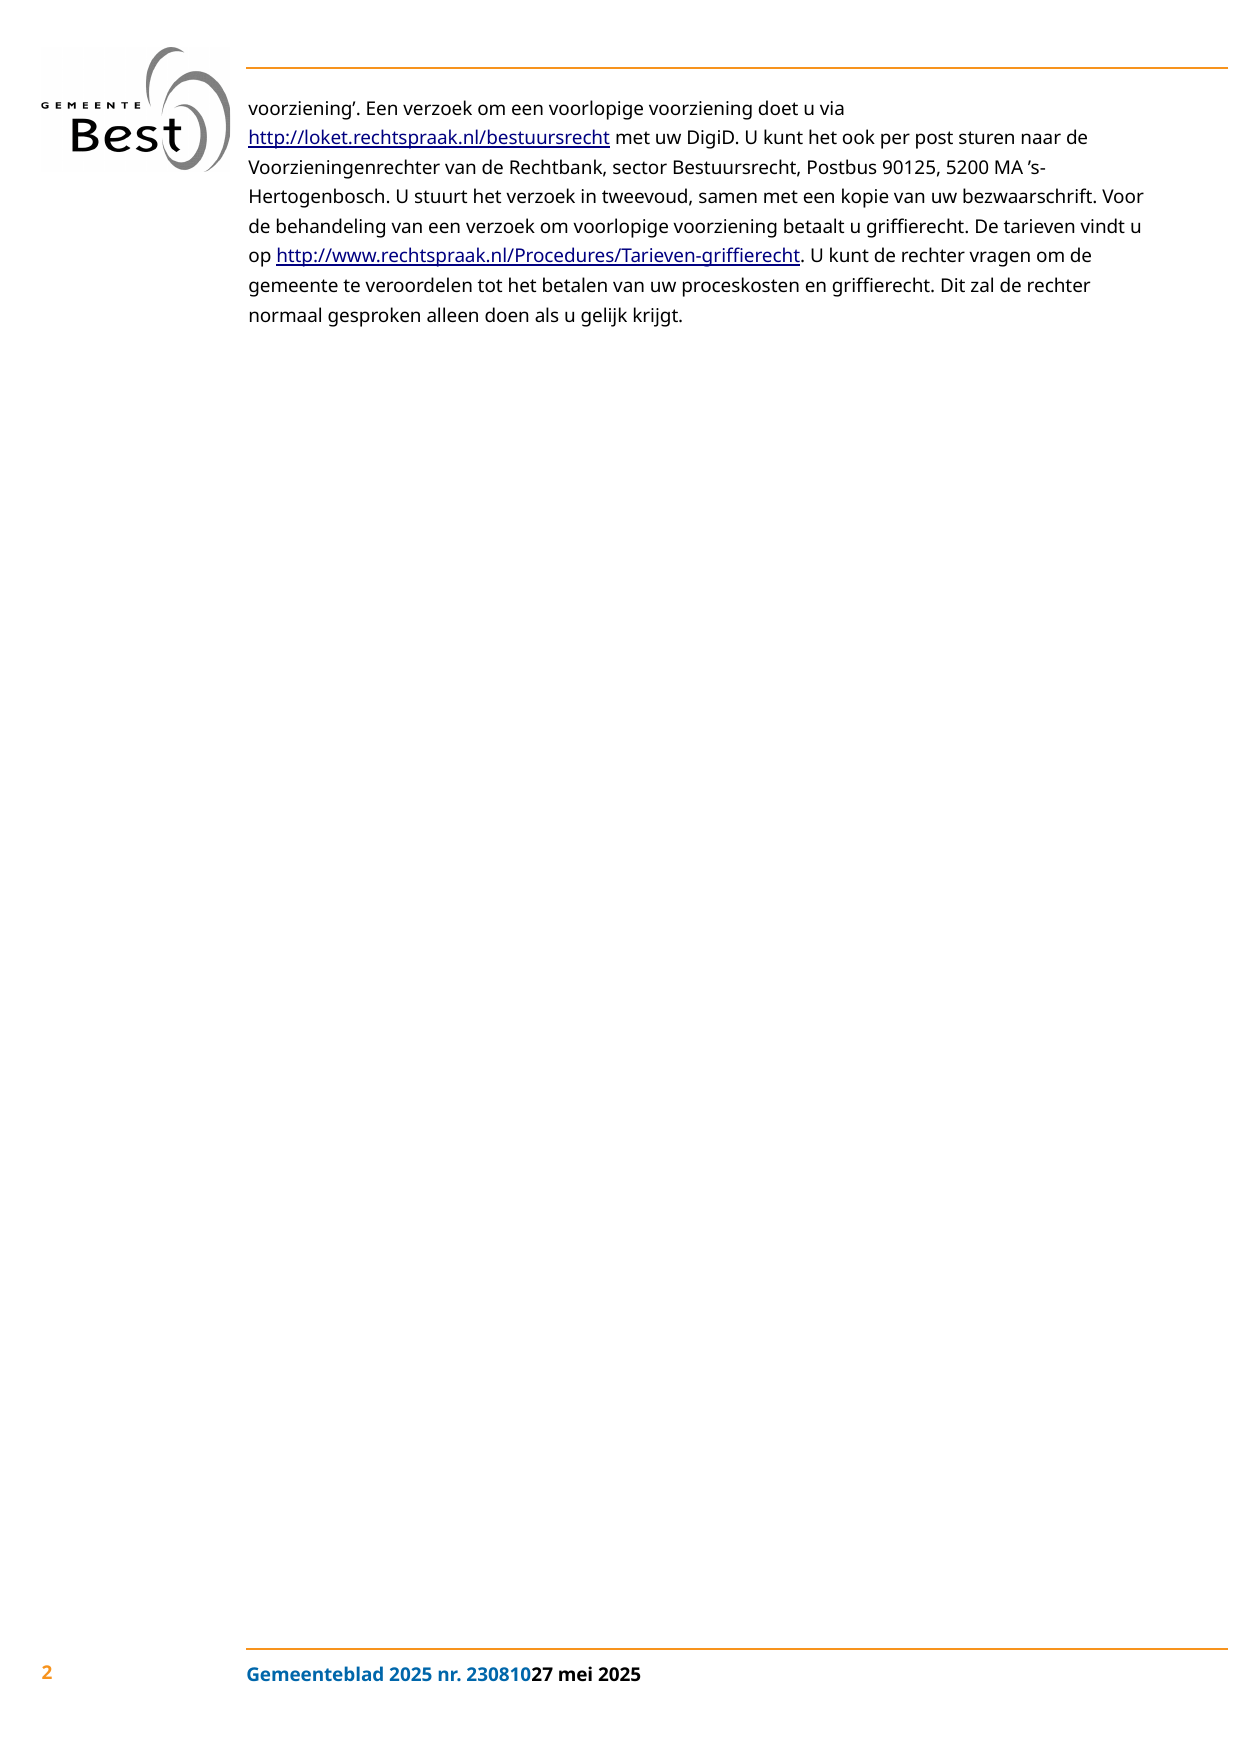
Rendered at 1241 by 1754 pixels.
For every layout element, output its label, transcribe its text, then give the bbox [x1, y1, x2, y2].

picture [41, 47, 231, 172]
text voorziening’. Een verzoek om een voorlopige voorziening doet u via http://loket.rechtspraak.nl/bestuursrecht met uw DigiD. U kunt het ook per post sturen naar de Voorzieningenrechter van de Rechtbank, sector Bestuursrecht, Postbus 90125, 5200 MA ’s-Hertogenbosch. U stuurt het verzoek in tweevoud, samen met een kopie van uw bezwaarschrift. Voor de behandeling van een verzoek om voorlopige voorziening betaalt u griffierecht. De tarieven vindt u op http://www.rechtspraak.nl/Procedures/Tarieven-griffierecht. U kunt de rechter vragen om de gemeente te veroordelen tot het betalen van uw proceskosten en griffierecht. Dit zal de rechter normaal gesproken alleen doen als u gelijk krijgt. [248, 95, 1152, 328]
